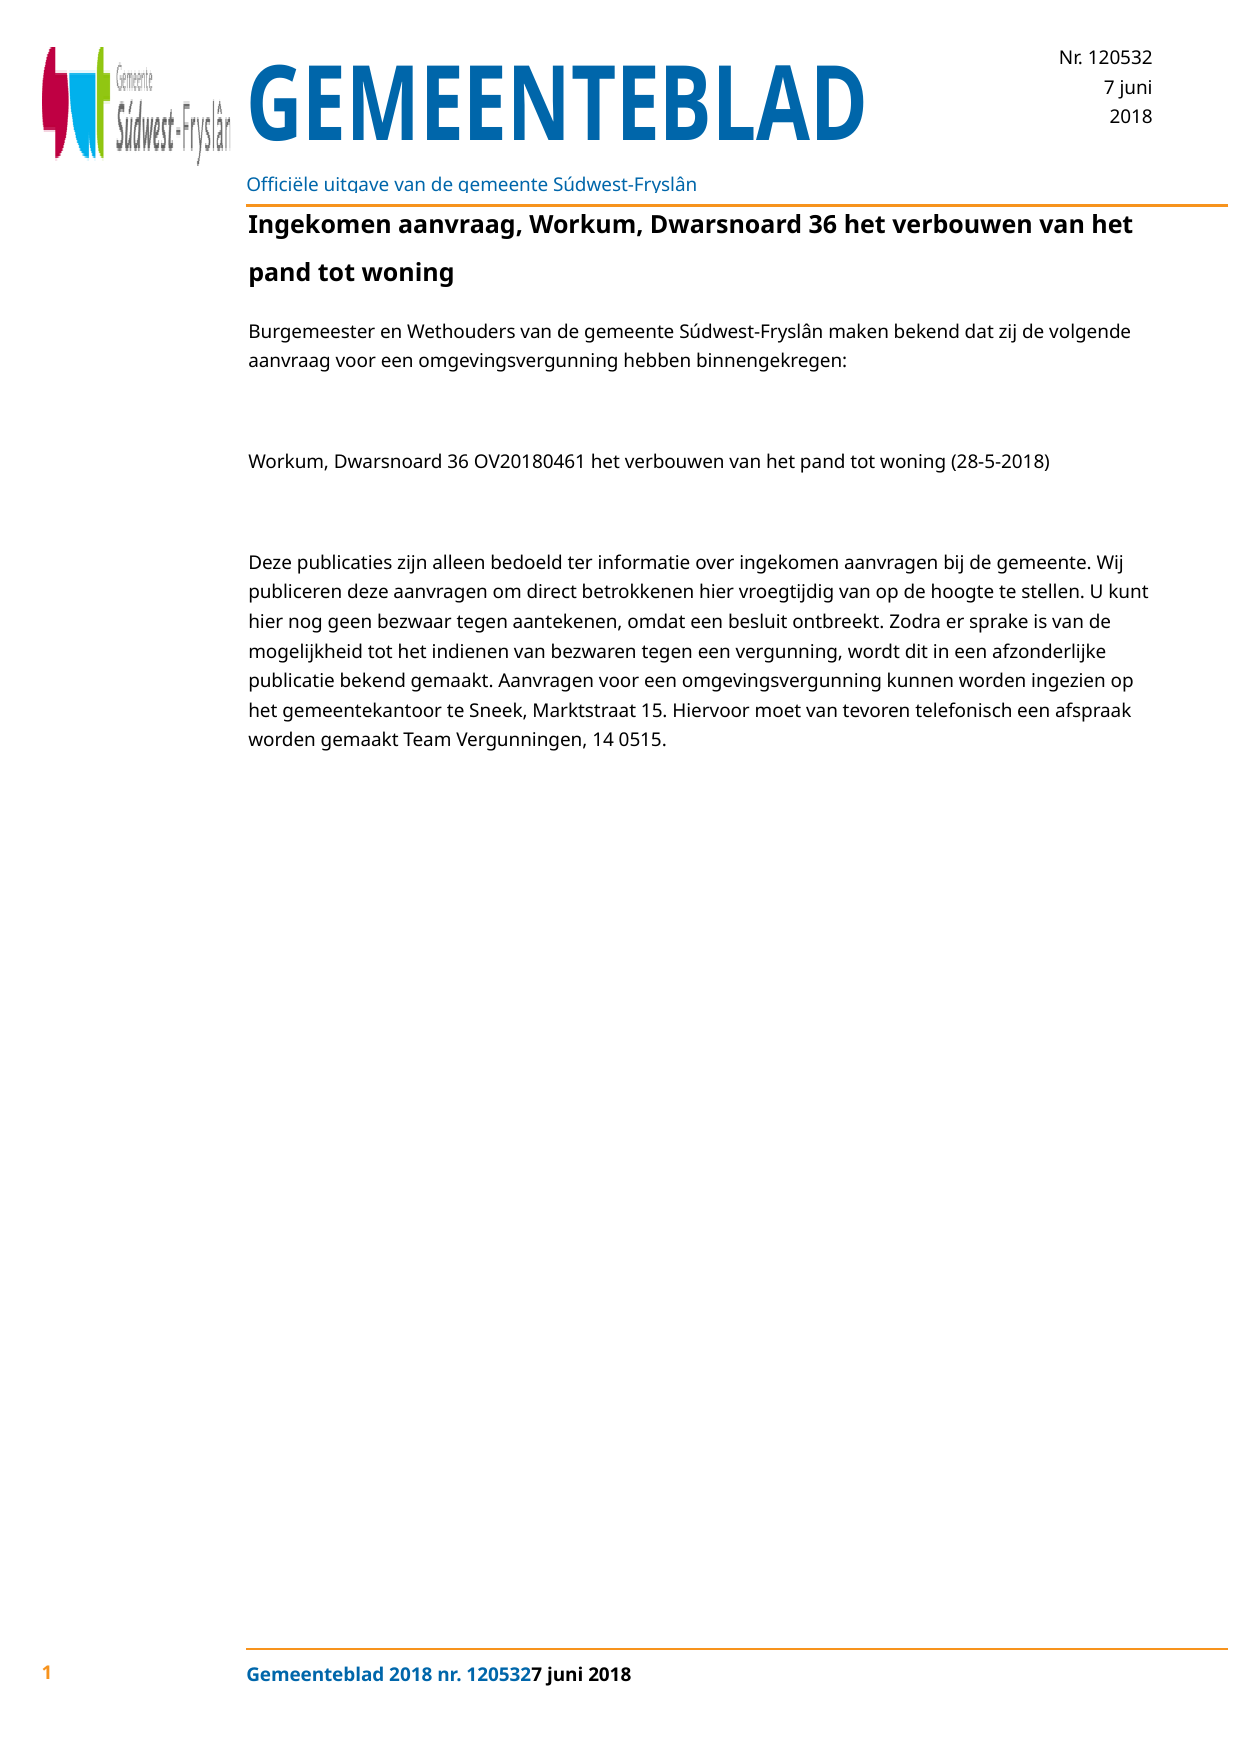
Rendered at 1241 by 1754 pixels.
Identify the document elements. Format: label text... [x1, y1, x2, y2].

picture [41, 47, 231, 172]
text Burgemeester en Wethouders van de gemeente Súdwest-Fryslân maken bekend dat zij de volgende aanvraag voor een omgevingsvergunning hebben binnengekregen: [248, 318, 1152, 373]
text Deze publicaties zijn alleen bedoeld ter informatie over ingekomen aanvragen bij de gemeente. Wij publiceren deze aanvragen om direct betrokkenen hier vroegtijdig van op de hoogte te stellen. U kunt hier nog geen bezwaar tegen aantekenen, omdat een besluit ontbreekt. Zodra er sprake is van de mogelijkheid tot het indienen van bezwaren tegen een vergunning, wordt dit in een afzonderlijke publicatie bekend gemaakt. Aanvragen voor een omgevingsvergunning kunnen worden ingezien op het gemeentekantoor te Sneek, Marktstraat 15. Hiervoor moet van tevoren telefonisch een afspraak worden gemaakt Team Vergunningen, 14 0515. [248, 549, 1152, 752]
text Ingekomen aanvraag, Workum, Dwarsnoard 36 het verbouwen van het pand tot woning [248, 207, 1152, 288]
text Workum, Dwarsnoard 36 OV20180461 het verbouwen van het pand tot woning (28-5-2018) [248, 448, 1152, 474]
